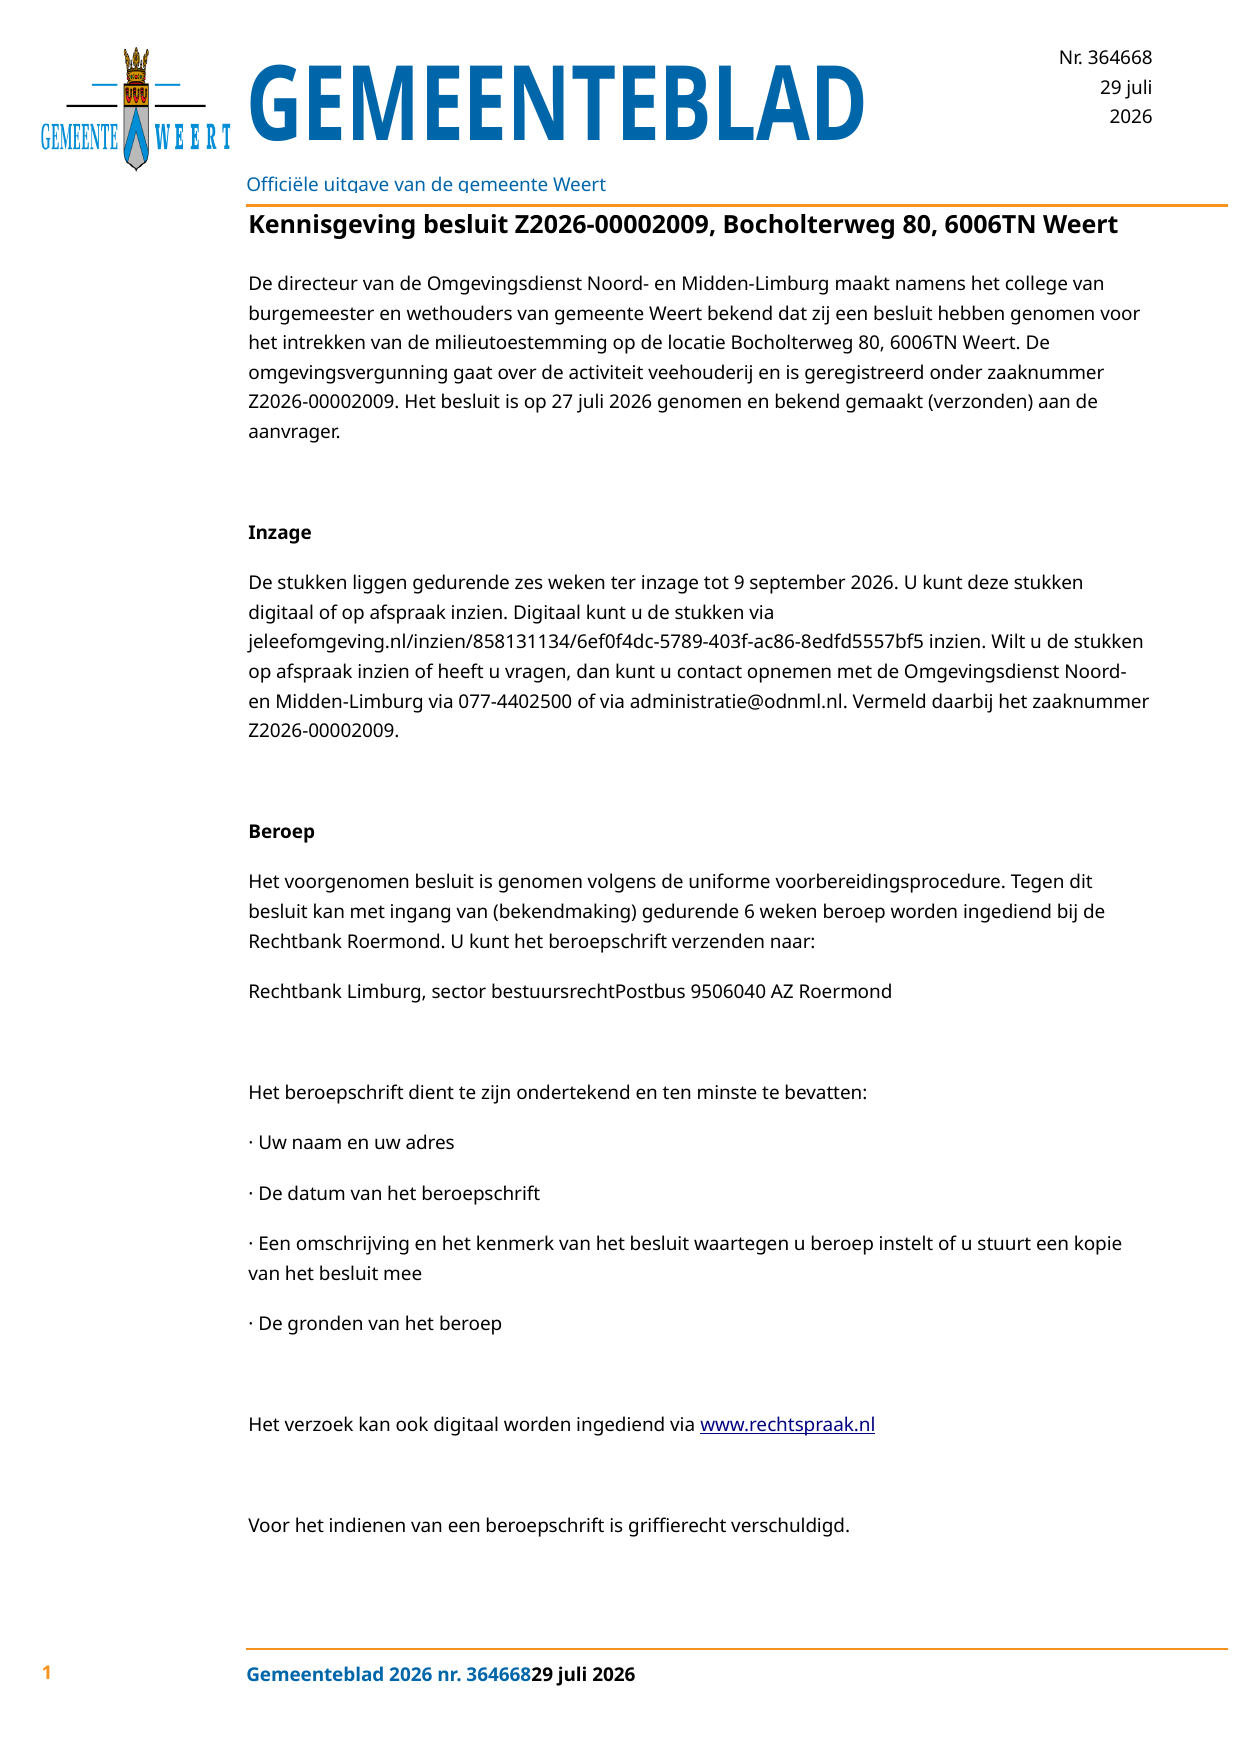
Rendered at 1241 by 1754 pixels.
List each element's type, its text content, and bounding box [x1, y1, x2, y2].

text Voor het indienen van een beroepschrift is griffierecht verschuldigd. [248, 1512, 1152, 1538]
text De directeur van de Omgevingsdienst Noord- en Midden-Limburg maakt namens het college van burgemeester en wethouders van gemeente Weert bekend dat zij een besluit hebben genomen voor het intrekken van de milieutoestemming op de locatie Bocholterweg 80, 6006TN Weert. De omgevingsvergunning gaat over de activiteit veehouderij en is geregistreerd onder zaaknummer Z2026-00002009. Het besluit is op 27 juli 2026 genomen en bekend gemaakt (verzonden) aan de aanvrager. [248, 270, 1152, 444]
text De stukken liggen gedurende zes weken ter inzage tot 9 september 2026. U kunt deze stukken digitaal of op afspraak inzien. Digitaal kunt u de stukken via jeleefomgeving.nl/inzien/858131134/6ef0f4dc-5789-403f-ac86-8edfd5557bf5 inzien. Wilt u de stukken op afspraak inzien of heeft u vragen, dan kunt u contact opnemen met de Omgevingsdienst Noord- en Midden-Limburg via 077-4402500 of via administratie@odnml.nl. Vermeld daarbij het zaaknummer Z2026-00002009. [248, 569, 1152, 743]
text Het verzoek kan ook digitaal worden ingediend via www.rechtspraak.nl [248, 1411, 1152, 1437]
text · Uw naam en uw adres [248, 1129, 1152, 1155]
text Inzage [248, 519, 1152, 545]
text Kennisgeving besluit Z2026-00002009, Bocholterweg 80, 6006TN Weert [248, 207, 1152, 241]
text Het voorgenomen besluit is genomen volgens de uniforme voorbereidingsprocedure. Tegen dit besluit kan met ingang van (bekendmaking) gedurende 6 weken beroep worden ingediend bij de Rechtbank Roermond. U kunt het beroepschrift verzenden naar: [248, 869, 1152, 953]
text Beroep [248, 818, 1152, 844]
text · De gronden van het beroep [248, 1310, 1152, 1336]
text Het beroepschrift dient te zijn ondertekend en ten minste te bevatten: [248, 1079, 1152, 1105]
text · De datum van het beroepschrift [248, 1180, 1152, 1206]
text Rechtbank Limburg, sector bestuursrechtPostbus 9506040 AZ Roermond [248, 978, 1152, 1004]
text · Een omschrijving en het kenmerk van het besluit waartegen u beroep instelt of u stuurt een kopie van het besluit mee [248, 1230, 1152, 1286]
picture [41, 47, 231, 172]
